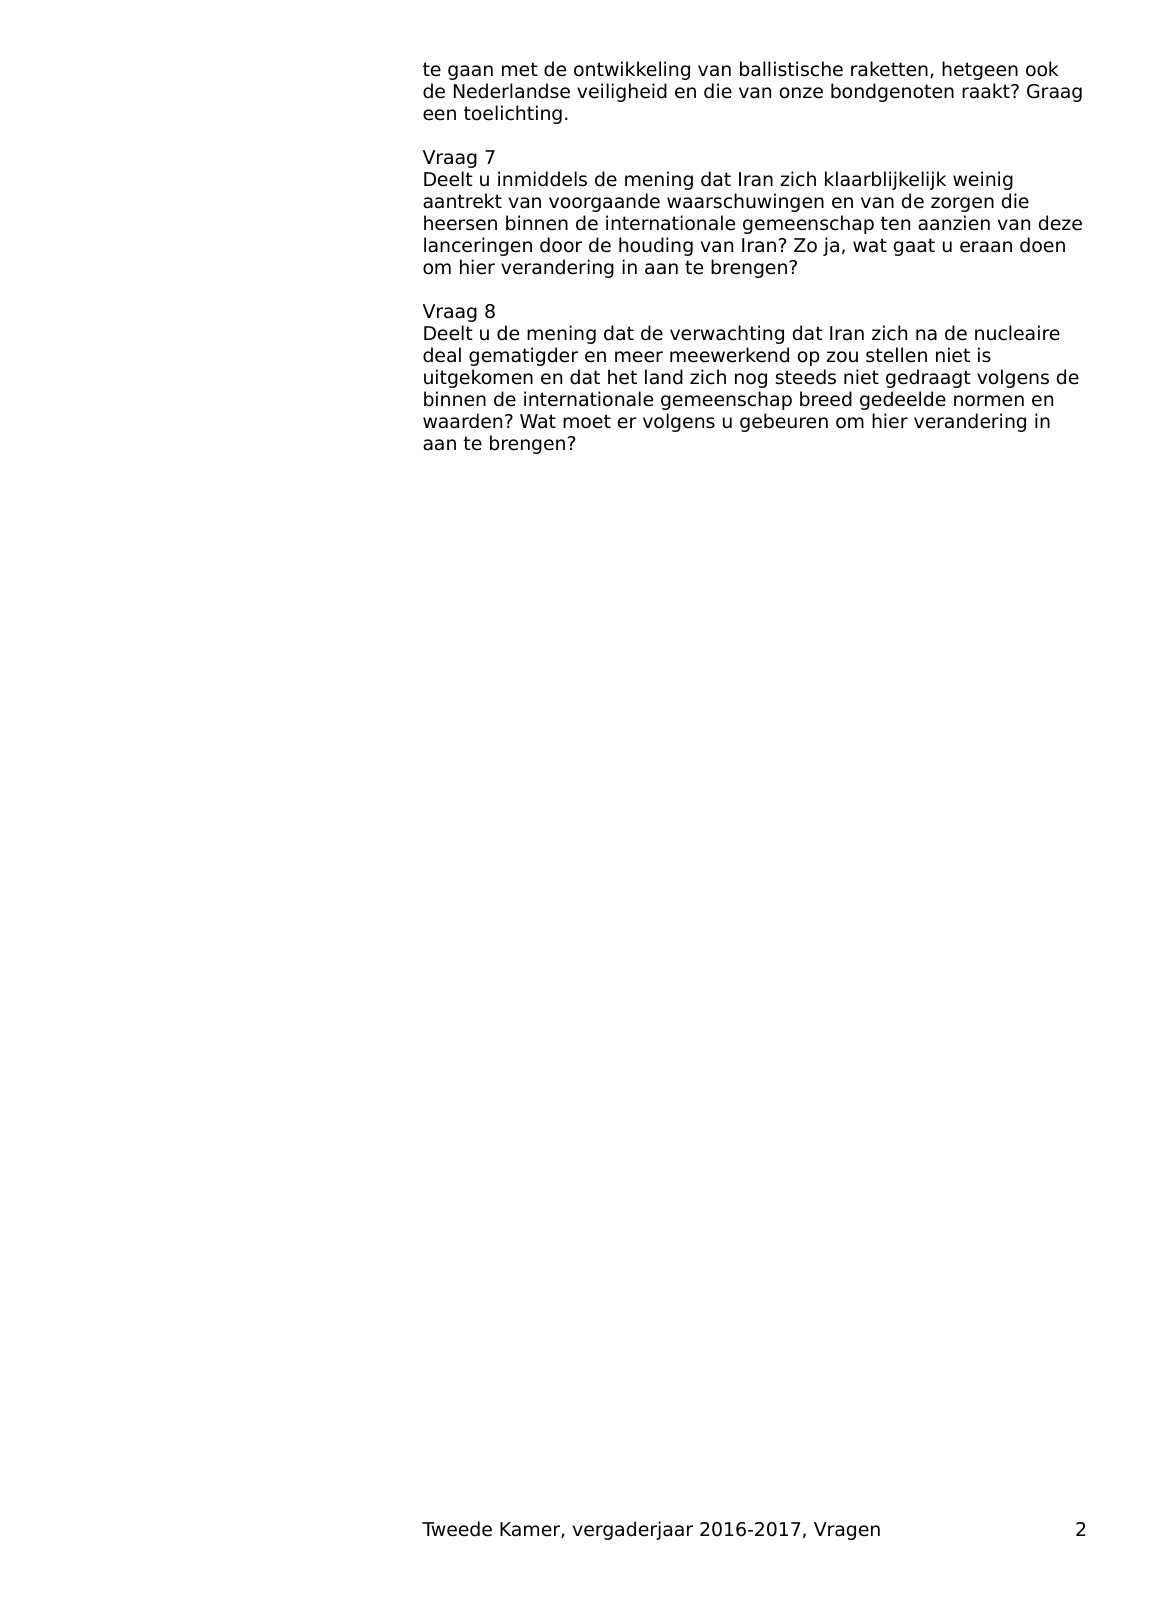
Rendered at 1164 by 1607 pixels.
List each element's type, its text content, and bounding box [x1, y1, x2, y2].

text Deelt u de mening dat de verwachting dat Iran zich na de nucleaire deal gematigder en meer meewerkend op zou stellen niet is uitgekomen en dat het land zich nog steeds niet gedraagt volgens de binnen de internationale gemeenschap breed gedeelde normen en waarden? Wat moet er volgens u gebeuren om hier verandering in aan te brengen? [422, 323, 1087, 455]
text te gaan met de ontwikkeling van ballistische raketten, hetgeen ook de Nederlandse veiligheid en die van onze bondgenoten raakt? Graag een toelichting. [422, 59, 1087, 125]
text Vraag 7 [422, 147, 1087, 169]
text Deelt u inmiddels de mening dat Iran zich klaarblijkelijk weinig aantrekt van voorgaande waarschuwingen en van de zorgen die heersen binnen de internationale gemeenschap ten aanzien van deze lanceringen door de houding van Iran? Zo ja, wat gaat u eraan doen om hier verandering in aan te brengen? [422, 169, 1087, 279]
text Vraag 8 [422, 301, 1087, 323]
